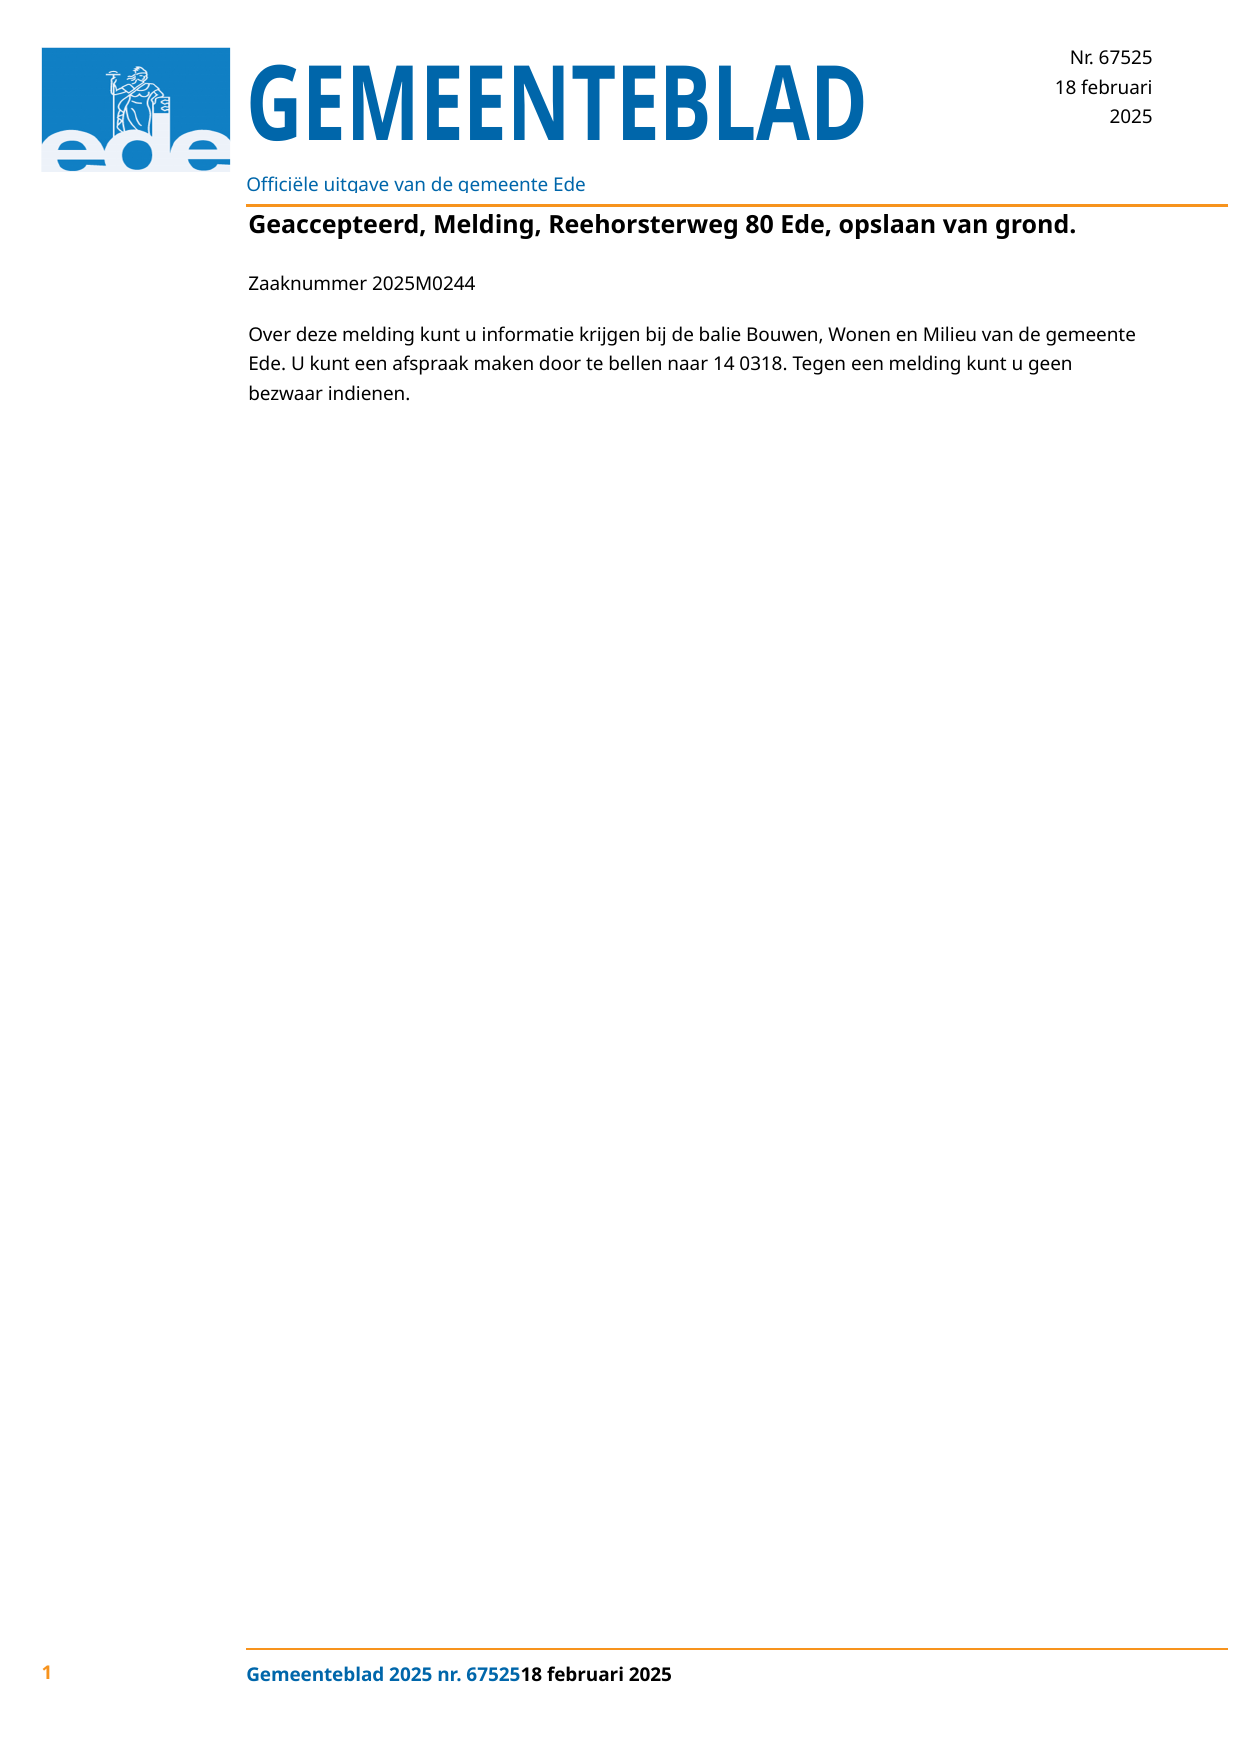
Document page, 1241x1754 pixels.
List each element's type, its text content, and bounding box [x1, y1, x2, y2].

text Over deze melding kunt u informatie krijgen bij de balie Bouwen, Wonen en Milieu van de gemeente Ede. U kunt een afspraak maken door te bellen naar 14 0318. Tegen een melding kunt u geen bezwaar indienen. [248, 321, 1152, 406]
text Geaccepteerd, Melding, Reehorsterweg 80 Ede, opslaan van grond. [248, 207, 1152, 241]
text Zaaknummer 2025M0244 [248, 270, 1152, 296]
picture [41, 47, 231, 172]
